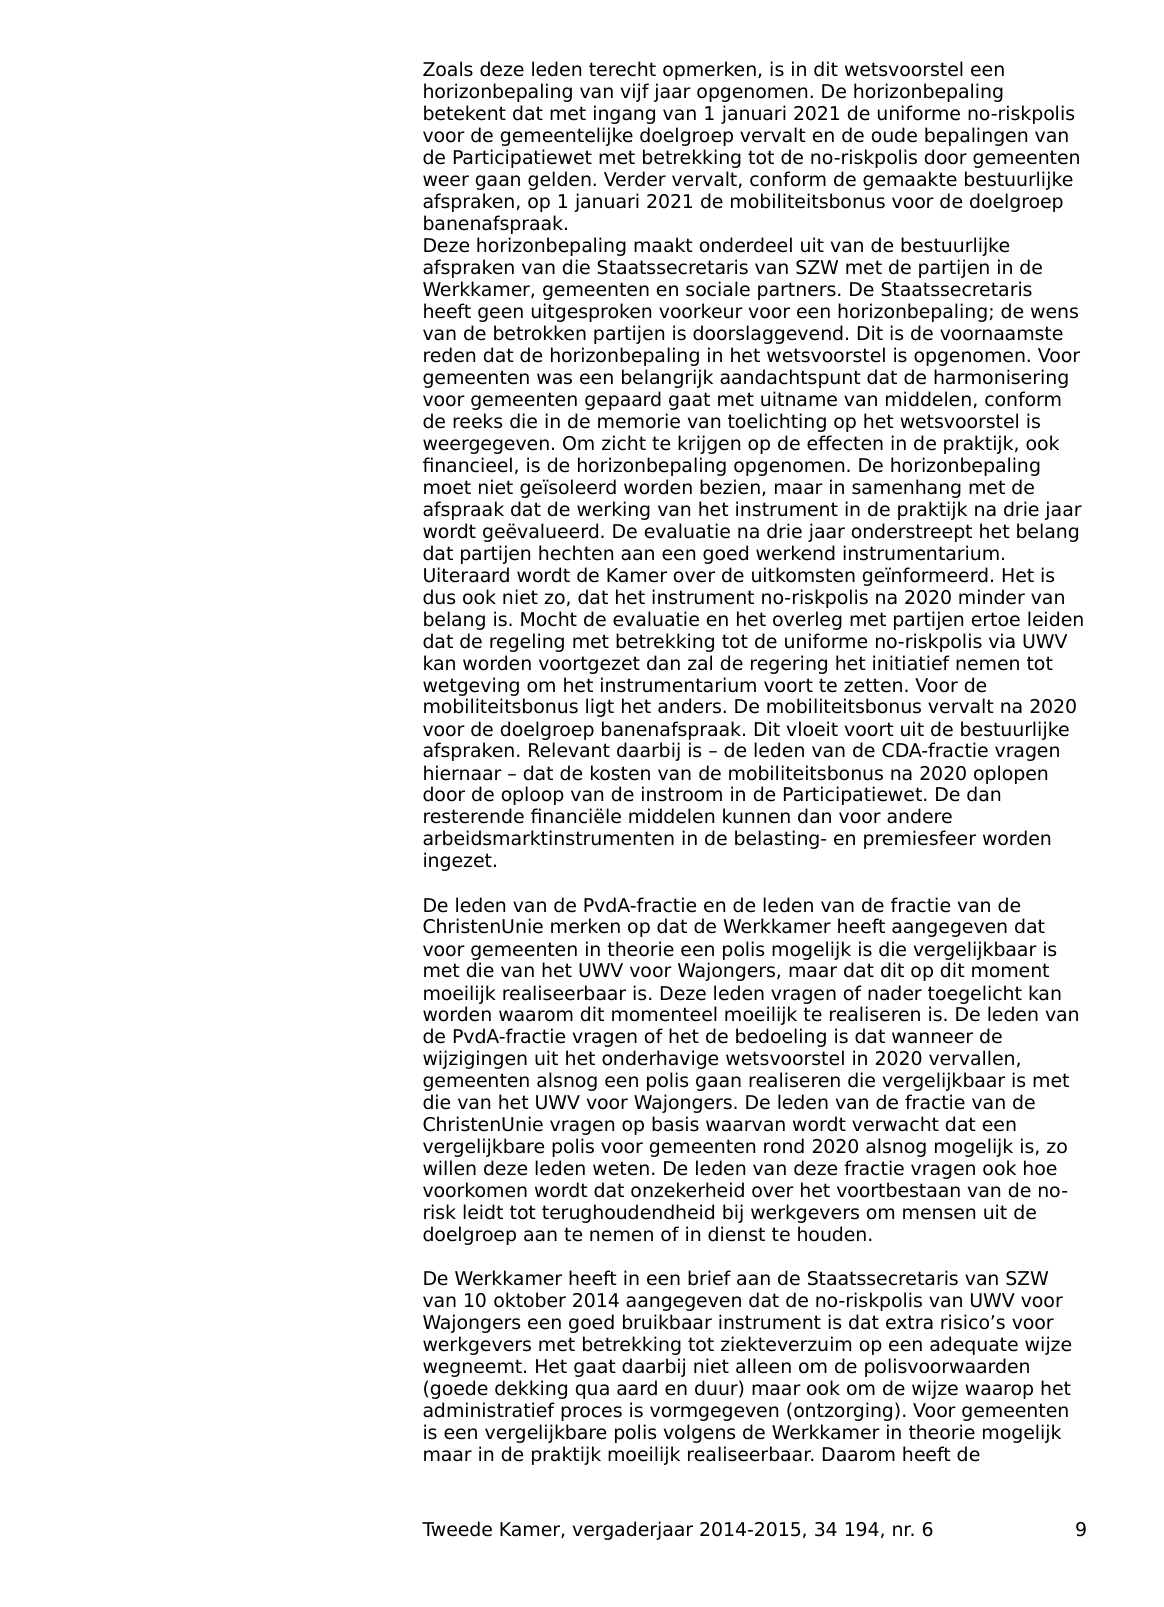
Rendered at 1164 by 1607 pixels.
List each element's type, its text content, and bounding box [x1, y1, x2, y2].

text De leden van de PvdA-fractie en de leden van de fractie van de ChristenUnie merken op dat de Werkkamer heeft aangegeven dat voor gemeenten in theorie een polis mogelijk is die vergelijkbaar is met die van het UWV voor Wajongers, maar dat dit op dit moment moeilijk realiseerbaar is. Deze leden vragen of nader toegelicht kan worden waarom dit momenteel moeilijk te realiseren is. De leden van de PvdA-fractie vragen of het de bedoeling is dat wanneer de wijzigingen uit het onderhavige wetsvoorstel in 2020 vervallen, gemeenten alsnog een polis gaan realiseren die vergelijkbaar is met die van het UWV voor Wajongers. De leden van de fractie van de ChristenUnie vragen op basis waarvan wordt verwacht dat een vergelijkbare polis voor gemeenten rond 2020 alsnog mogelijk is, zo willen deze leden weten. De leden van deze fractie vragen ook hoe voorkomen wordt dat onzekerheid over het voortbestaan van de no-risk leidt tot terughoudendheid bij werkgevers om mensen uit de doelgroep aan te nemen of in dienst te houden. [422, 894, 1087, 1246]
text Zoals deze leden terecht opmerken, is in dit wetsvoorstel een horizonbepaling van vijf jaar opgenomen. De horizonbepaling betekent dat met ingang van 1 januari 2021 de uniforme no-riskpolis voor de gemeentelijke doelgroep vervalt en de oude bepalingen van de Participatiewet met betrekking tot de no-riskpolis door gemeenten weer gaan gelden. Verder vervalt, conform de gemaakte bestuurlijke afspraken, op 1 januari 2021 de mobiliteitsbonus voor de doelgroep banenafspraak. [422, 59, 1087, 235]
text De Werkkamer heeft in een brief aan de Staatssecretaris van SZW van 10 oktober 2014 aangegeven dat de no-riskpolis van UWV voor Wajongers een goed bruikbaar instrument is dat extra risico’s voor werkgevers met betrekking tot ziekteverzuim op een adequate wijze wegneemt. Het gaat daarbij niet alleen om de polisvoorwaarden (goede dekking qua aard en duur) maar ook om de wijze waarop het administratief proces is vormgegeven (ontzorging). Voor gemeenten is een vergelijkbare polis volgens de Werkkamer in theorie mogelijk maar in de praktijk moeilijk realiseerbaar. Daarom heeft de [422, 1268, 1087, 1466]
text Deze horizonbepaling maakt onderdeel uit van de bestuurlijke afspraken van die Staatssecretaris van SZW met de partijen in de Werkkamer, gemeenten en sociale partners. De Staatssecretaris heeft geen uitgesproken voorkeur voor een horizonbepaling; de wens van de betrokken partijen is doorslaggevend. Dit is de voornaamste reden dat de horizonbepaling in het wetsvoorstel is opgenomen. Voor gemeenten was een belangrijk aandachtspunt dat de harmonisering voor gemeenten gepaard gaat met uitname van middelen, conform de reeks die in de memorie van toelichting op het wetsvoorstel is weergegeven. Om zicht te krijgen op de effecten in de praktijk, ook financieel, is de horizonbepaling opgenomen. De horizonbepaling moet niet geïsoleerd worden bezien, maar in samenhang met de afspraak dat de werking van het instrument in de praktijk na drie jaar wordt geëvalueerd. De evaluatie na drie jaar onderstreept het belang dat partijen hechten aan een goed werkend instrumentarium. Uiteraard wordt de Kamer over de uitkomsten geïnformeerd. Het is dus ook niet zo, dat het instrument no-riskpolis na 2020 minder van belang is. Mocht de evaluatie en het overleg met partijen ertoe leiden dat de regeling met betrekking tot de uniforme no-riskpolis via UWV kan worden voortgezet dan zal de regering het initiatief nemen tot wetgeving om het instrumentarium voort te zetten. Voor de mobiliteitsbonus ligt het anders. De mobiliteitsbonus vervalt na 2020 voor de doelgroep banenafspraak. Dit vloeit voort uit de bestuurlijke afspraken. Relevant daarbij is – de leden van de CDA-fractie vragen hiernaar – dat de kosten van de mobiliteitsbonus na 2020 oplopen door de oploop van de instroom in de Participatiewet. De dan resterende financiële middelen kunnen dan voor andere arbeidsmarktinstrumenten in de belasting- en premiesfeer worden ingezet. [422, 235, 1087, 872]
